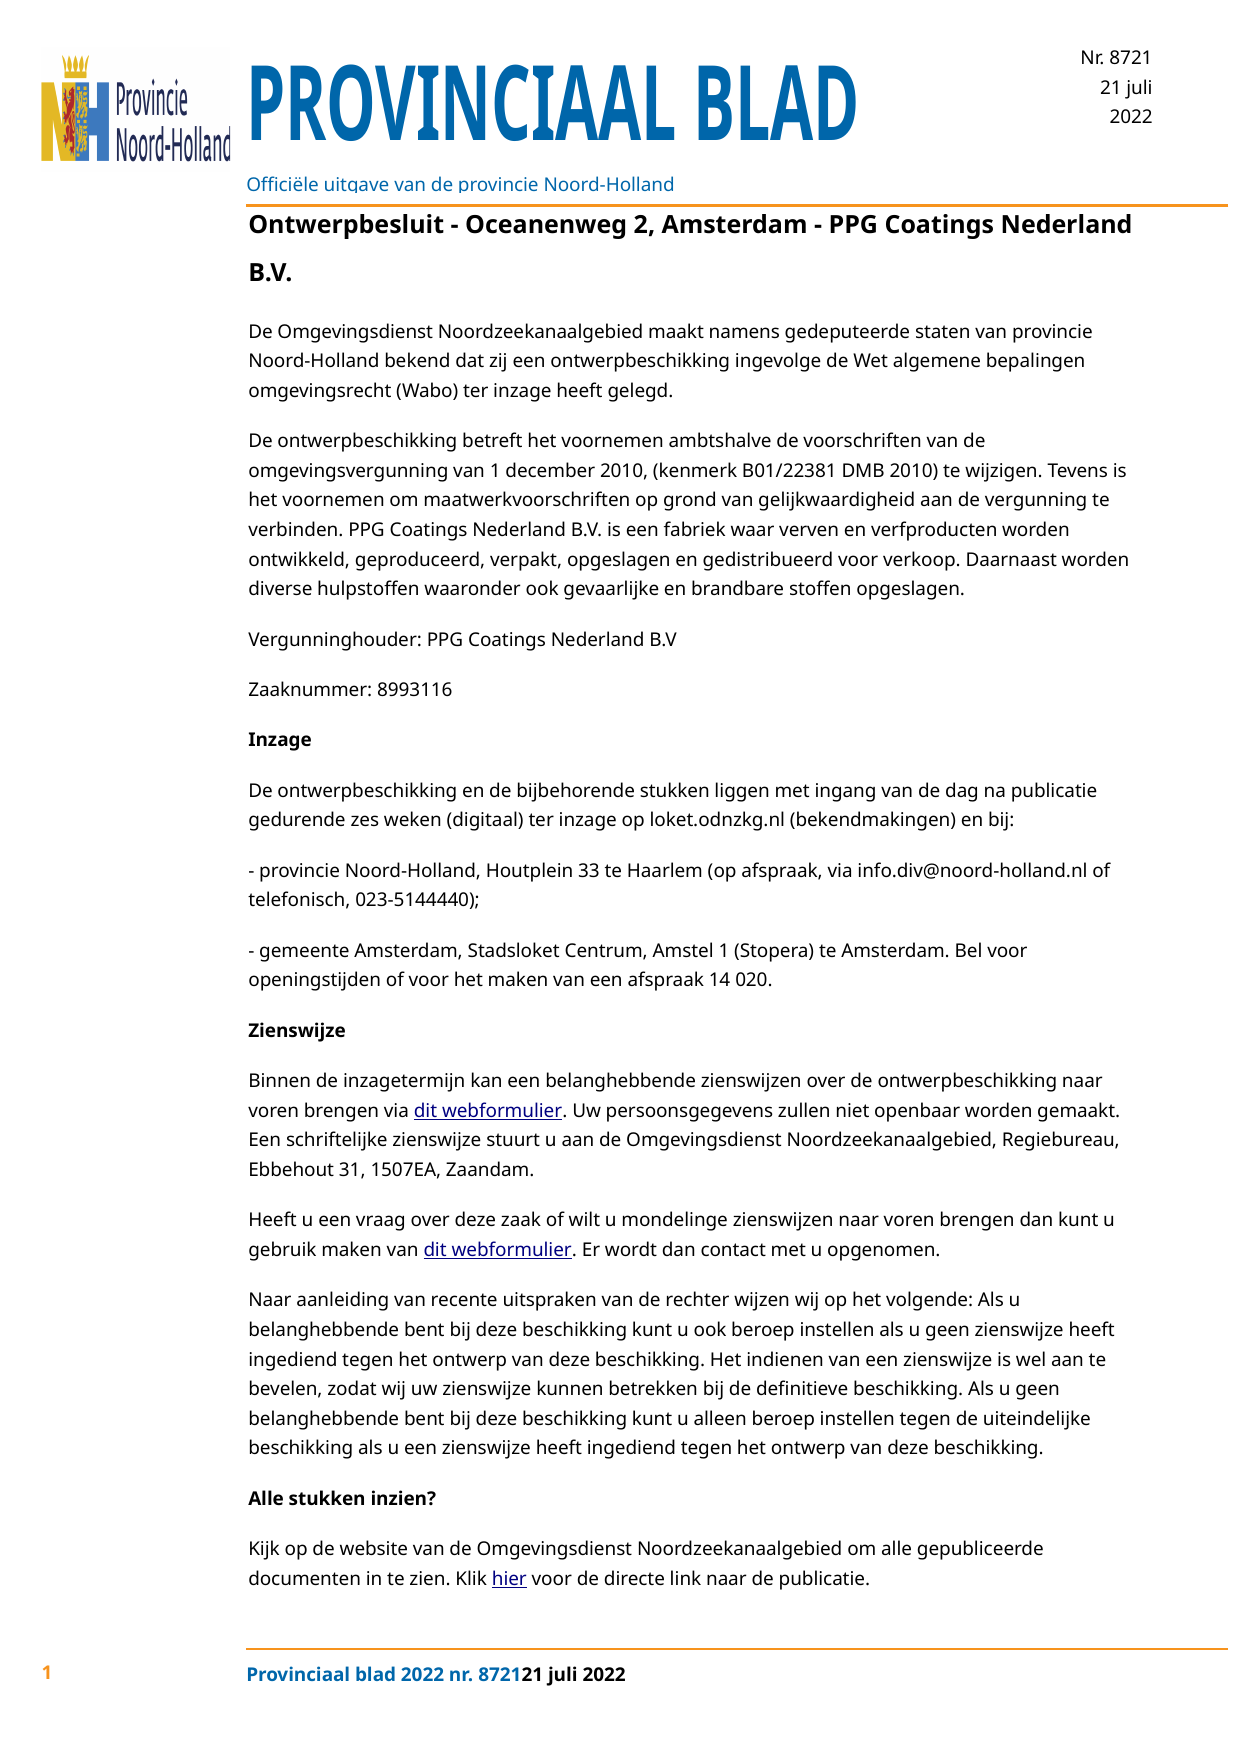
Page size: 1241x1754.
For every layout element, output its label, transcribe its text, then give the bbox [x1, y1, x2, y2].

text Kijk op de website van de Omgevingsdienst Noordzeekanaalgebied om alle gepubliceerde documenten in te zien. Klik hier voor de directe link naar de publicatie. [248, 1535, 1152, 1591]
text Inzage [248, 727, 1152, 752]
text Heeft u een vraag over deze zaak of wilt u mondelinge zienswijzen naar voren brengen dan kunt u gebruik maken van dit webformulier. Er wordt dan contact met u opgenomen. [248, 1207, 1152, 1262]
text Ontwerpbesluit - Oceanenweg 2, Amsterdam - PPG Coatings Nederland B.V. [248, 207, 1152, 288]
text De ontwerpbeschikking betreft het voornemen ambtshalve de voorschriften van de omgevingsvergunning van 1 december 2010, (kenmerk B01/22381 DMB 2010) te wijzigen. Tevens is het voornemen om maatwerkvoorschriften op grond van gelijkwaardigheid aan de vergunning te verbinden. PPG Coatings Nederland B.V. is een fabriek waar verven en verfproducten worden ontwikkeld, geproduceerd, verpakt, opgeslagen en gedistribueerd voor verkoop. Daarnaast worden diverse hulpstoffen waaronder ook gevaarlijke en brandbare stoffen opgeslagen. [248, 427, 1152, 601]
text - provincie Noord-Holland, Houtplein 33 te Haarlem (op afspraak, via info.div@noord-holland.nl of telefonisch, 023-5144440); [248, 857, 1152, 912]
picture [41, 47, 231, 172]
text De ontwerpbeschikking en de bijbehorende stukken liggen met ingang van de dag na publicatie gedurende zes weken (digitaal) ter inzage op loket.odnzkg.nl (bekendmakingen) en bij: [248, 777, 1152, 832]
text Zaaknummer: 8993116 [248, 676, 1152, 702]
text Vergunninghouder: PPG Coatings Nederland B.V [248, 626, 1152, 652]
text Binnen de inzagetermijn kan een belanghebbende zienswijzen over de ontwerpbeschikking naar voren brengen via dit webformulier. Uw persoonsgegevens zullen niet openbaar worden gemaakt. Een schriftelijke zienswijze stuurt u aan de Omgevingsdienst Noordzeekanaalgebied, Regiebureau, Ebbehout 31, 1507EA, Zaandam. [248, 1067, 1152, 1182]
text Zienswijze [248, 1017, 1152, 1043]
text Naar aanleiding van recente uitspraken van de rechter wijzen wij op het volgende: Als u belanghebbende bent bij deze beschikking kunt u ook beroep instellen als u geen zienswijze heeft ingediend tegen het ontwerp van deze beschikking. Het indienen van een zienswijze is wel aan te bevelen, zodat wij uw zienswijze kunnen betrekken bij de definitieve beschikking. Als u geen belanghebbende bent bij deze beschikking kunt u alleen beroep instellen tegen de uiteindelijke beschikking als u een zienswijze heeft ingediend tegen het ontwerp van deze beschikking. [248, 1287, 1152, 1460]
text Alle stukken inzien? [248, 1485, 1152, 1511]
text De Omgevingsdienst Noordzeekanaalgebied maakt namens gedeputeerde staten van provincie Noord-Holland bekend dat zij een ontwerpbeschikking ingevolge de Wet algemene bepalingen omgevingsrecht (Wabo) ter inzage heeft gelegd. [248, 318, 1152, 403]
text - gemeente Amsterdam, Stadsloket Centrum, Amstel 1 (Stopera) te Amsterdam. Bel voor openingstijden of voor het maken van een afspraak 14 020. [248, 937, 1152, 992]
